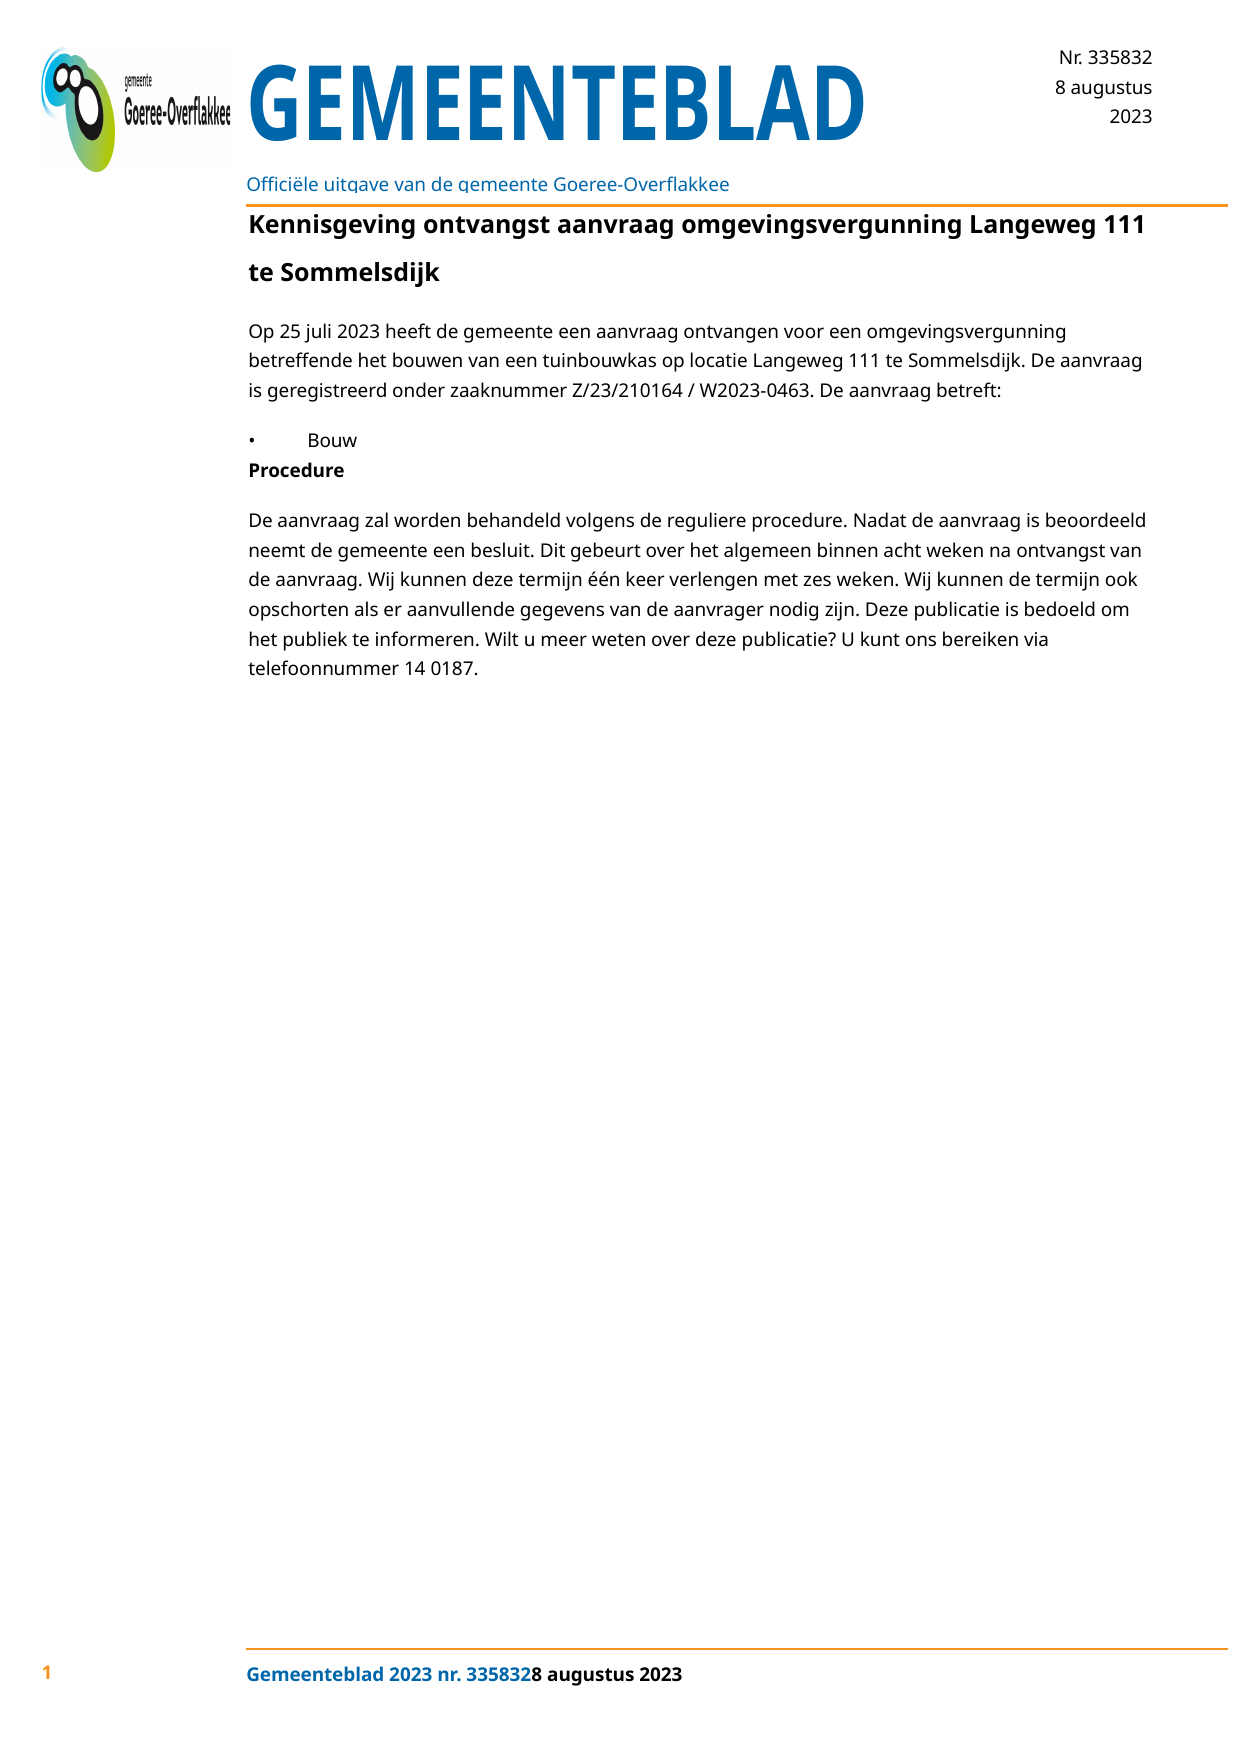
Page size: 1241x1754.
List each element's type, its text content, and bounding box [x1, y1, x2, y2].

list Bouw [248, 427, 1152, 453]
text Procedure [248, 457, 1152, 483]
text Kennisgeving ontvangst aanvraag omgevingsvergunning Langeweg 111 te Sommelsdijk [248, 207, 1152, 288]
text De aanvraag zal worden behandeld volgens de reguliere procedure. Nadat de aanvraag is beoordeeld neemt de gemeente een besluit. Dit gebeurt over het algemeen binnen acht weken na ontvangst van de aanvraag. Wij kunnen deze termijn één keer verlengen met zes weken. Wij kunnen de termijn ook opschorten als er aanvullende gegevens van de aanvrager nodig zijn. Deze publicatie is bedoeld om het publiek te informeren. Wilt u meer weten over deze publicatie? U kunt ons bereiken via telefoonnummer 14 0187. [248, 507, 1152, 681]
picture [41, 47, 231, 172]
text Op 25 juli 2023 heeft de gemeente een aanvraag ontvangen voor een omgevingsvergunning betreffende het bouwen van een tuinbouwkas op locatie Langeweg 111 te Sommelsdijk. De aanvraag is geregistreerd onder zaaknummer Z/23/210164 / W2023-0463. De aanvraag betreft: [248, 318, 1152, 403]
